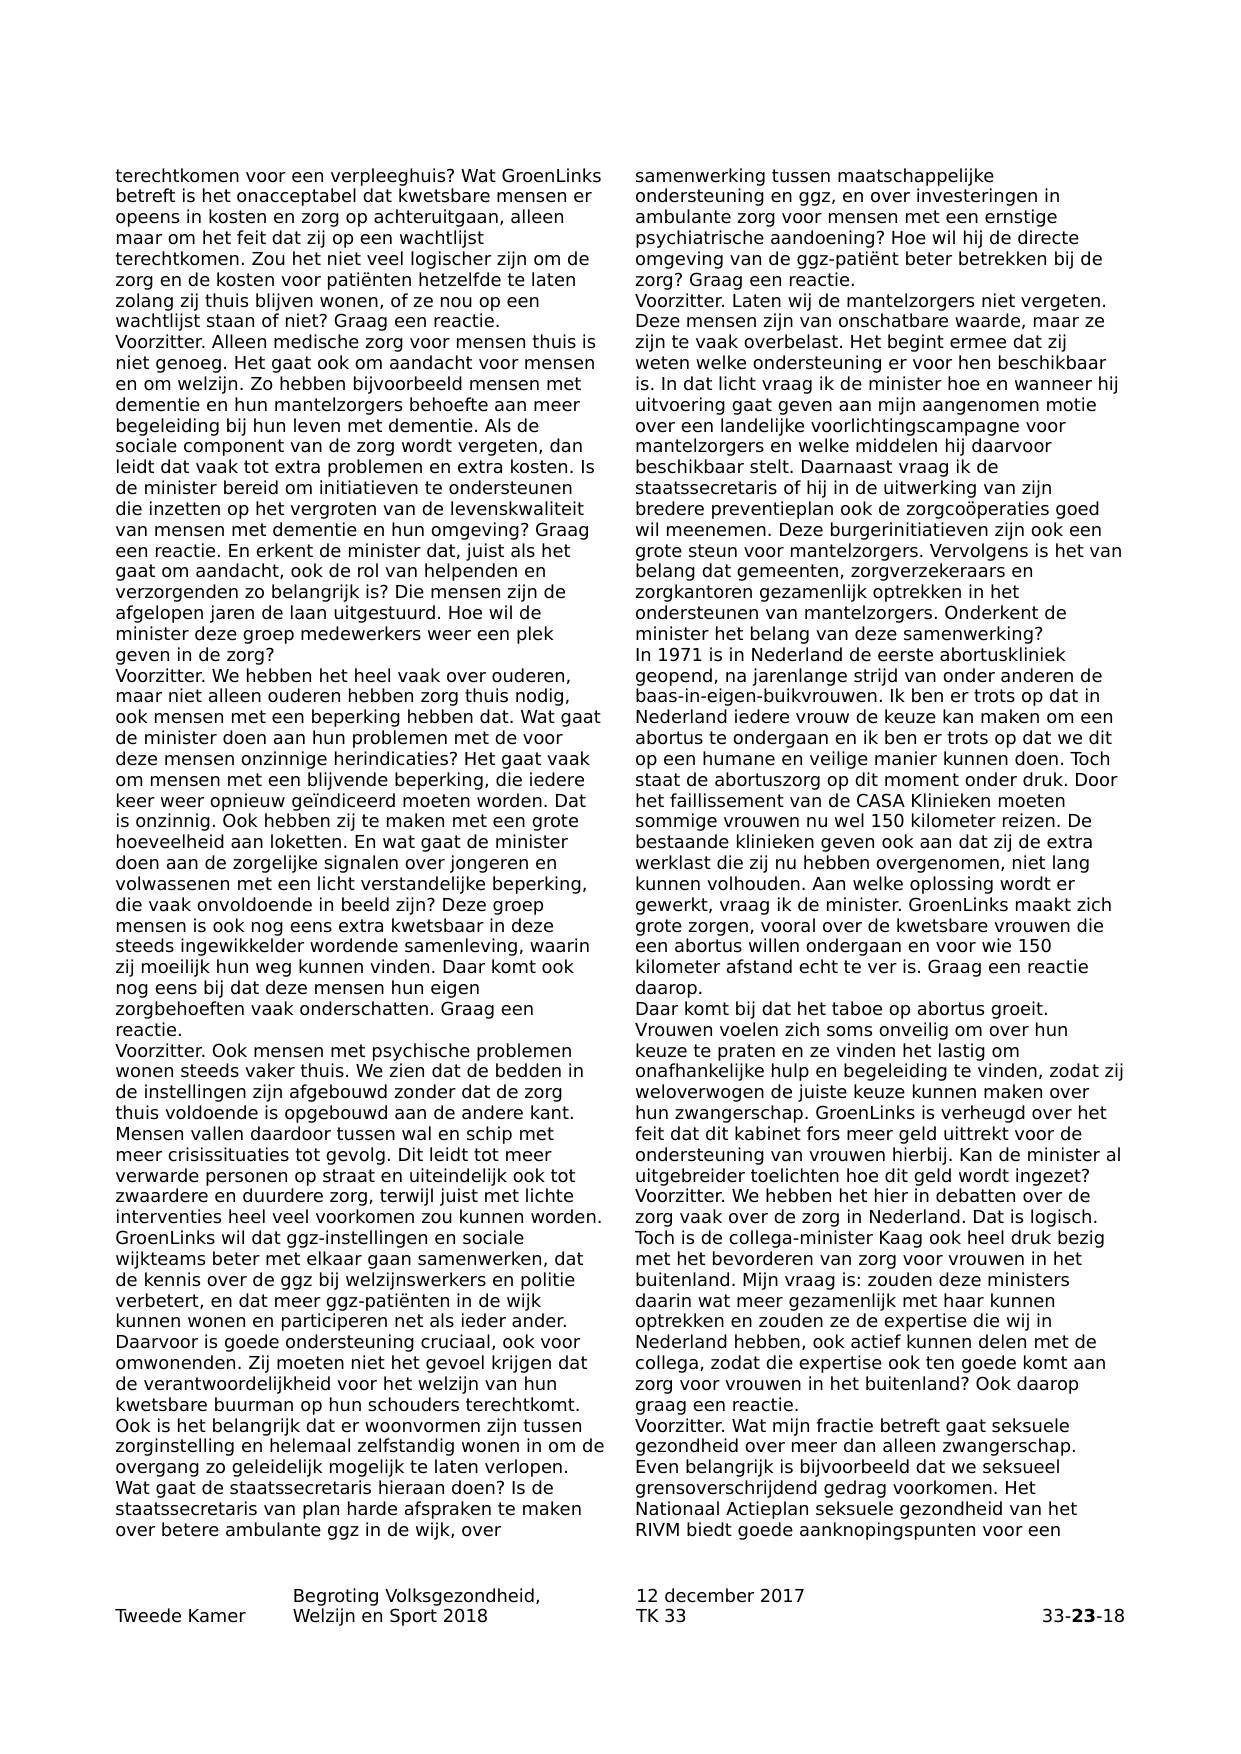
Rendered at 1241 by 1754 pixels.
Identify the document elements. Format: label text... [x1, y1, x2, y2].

text samenwerking tussen maatschappelijke ondersteuning en ggz, en over investeringen in ambulante zorg voor mensen met een ernstige psychiatrische aandoening? Hoe wil hij de directe omgeving van de ggz-patiënt beter betrekken bij de zorg? Graag een reactie. [635, 165, 1125, 290]
text Voorzitter. We hebben het heel vaak over ouderen, maar niet alleen ouderen hebben zorg thuis nodig, ook mensen met een beperking hebben dat. Wat gaat de minister doen aan hun problemen met de voor deze mensen onzinnige herindicaties? Het gaat vaak om mensen met een blijvende beperking, die iedere keer weer opnieuw geïndiceerd moeten worden. Dat is onzinnig. Ook hebben zij te maken met een grote hoeveelheid aan loketten. En wat gaat de minister doen aan de zorgelijke signalen over jongeren en volwassenen met een licht verstandelijke beperking, die vaak onvoldoende in beeld zijn? Deze groep mensen is ook nog eens extra kwetsbaar in deze steeds ingewikkelder wordende samenleving, waarin zij moeilijk hun weg kunnen vinden. Daar komt ook nog eens bij dat deze mensen hun eigen zorgbehoeften vaak onderschatten. Graag een reactie. [115, 665, 605, 1040]
text In 1971 is in Nederland de eerste abortuskliniek geopend, na jarenlange strijd van onder anderen de baas-in-eigen-buikvrouwen. Ik ben er trots op dat in Nederland iedere vrouw de keuze kan maken om een abortus te ondergaan en ik ben er trots op dat we dit op een humane en veilige manier kunnen doen. Toch staat de abortuszorg op dit moment onder druk. Door het faillissement van de CASA Klinieken moeten sommige vrouwen nu wel 150 kilometer reizen. De bestaande klinieken geven ook aan dat zij de extra werklast die zij nu hebben overgenomen, niet lang kunnen volhouden. Aan welke oplossing wordt er gewerkt, vraag ik de minister. GroenLinks maakt zich grote zorgen, vooral over de kwetsbare vrouwen die een abortus willen ondergaan en voor wie 150 kilometer afstand echt te ver is. Graag een reactie daarop. [635, 644, 1125, 999]
text Voorzitter. We hebben het hier in debatten over de zorg vaak over de zorg in Nederland. Dat is logisch. Toch is de collega-minister Kaag ook heel druk bezig met het bevorderen van zorg voor vrouwen in het buitenland. Mijn vraag is: zouden deze ministers daarin wat meer gezamenlijk met haar kunnen optrekken en zouden ze de expertise die wij in Nederland hebben, ook actief kunnen delen met de collega, zodat die expertise ook ten goede komt aan zorg voor vrouwen in het buitenland? Ook daarop graag een reactie. [635, 1186, 1125, 1415]
text Daarvoor is goede ondersteuning cruciaal, ook voor omwonenden. Zij moeten niet het gevoel krijgen dat de verantwoordelijkheid voor het welzijn van hun kwetsbare buurman op hun schouders terechtkomt. Ook is het belangrijk dat er woonvormen zijn tussen zorginstelling en helemaal zelfstandig wonen in om de overgang zo geleidelijk mogelijk te laten verlopen. Wat gaat de staatssecretaris hieraan doen? Is de staatssecretaris van plan harde afspraken te maken over betere ambulante ggz in de wijk, over [115, 1332, 605, 1540]
text Voorzitter. Alleen medische zorg voor mensen thuis is niet genoeg. Het gaat ook om aandacht voor mensen en om welzijn. Zo hebben bijvoorbeeld mensen met dementie en hun mantelzorgers behoefte aan meer begeleiding bij hun leven met dementie. Als de sociale component van de zorg wordt vergeten, dan leidt dat vaak tot extra problemen en extra kosten. Is de minister bereid om initiatieven te ondersteunen die inzetten op het vergroten van de levenskwaliteit van mensen met dementie en hun omgeving? Graag een reactie. En erkent de minister dat, juist als het gaat om aandacht, ook de rol van helpenden en verzorgenden zo belangrijk is? Die mensen zijn de afgelopen jaren de laan uitgestuurd. Hoe wil de minister deze groep medewerkers weer een plek geven in de zorg? [115, 332, 605, 665]
text Voorzitter. Ook mensen met psychische problemen wonen steeds vaker thuis. We zien dat de bedden in de instellingen zijn afgebouwd zonder dat de zorg thuis voldoende is opgebouwd aan de andere kant. Mensen vallen daardoor tussen wal en schip met meer crisissituaties tot gevolg. Dit leidt tot meer verwarde personen op straat en uiteindelijk ook tot zwaardere en duurdere zorg, terwijl juist met lichte interventies heel veel voorkomen zou kunnen worden. GroenLinks wil dat ggz-instellingen en sociale wijkteams beter met elkaar gaan samenwerken, dat de kennis over de ggz bij welzijnswerkers en politie verbetert, en dat meer ggz-patiënten in de wijk kunnen wonen en participeren net als ieder ander. [115, 1040, 605, 1332]
text Daar komt bij dat het taboe op abortus groeit. Vrouwen voelen zich soms onveilig om over hun keuze te praten en ze vinden het lastig om onafhankelijke hulp en begeleiding te vinden, zodat zij weloverwogen de juiste keuze kunnen maken over hun zwangerschap. GroenLinks is verheugd over het feit dat dit kabinet fors meer geld uittrekt voor de ondersteuning van vrouwen hierbij. Kan de minister al uitgebreider toelichten hoe dit geld wordt ingezet? [635, 999, 1125, 1186]
text Voorzitter. Laten wij de mantelzorgers niet vergeten. Deze mensen zijn van onschatbare waarde, maar ze zijn te vaak overbelast. Het begint ermee dat zij weten welke ondersteuning er voor hen beschikbaar is. In dat licht vraag ik de minister hoe en wanneer hij uitvoering gaat geven aan mijn aangenomen motie over een landelijke voorlichtingscampagne voor mantelzorgers en welke middelen hij daarvoor beschikbaar stelt. Daarnaast vraag ik de staatssecretaris of hij in de uitwerking van zijn bredere preventieplan ook de zorgcoöperaties goed wil meenemen. Deze burgerinitiatieven zijn ook een grote steun voor mantelzorgers. Vervolgens is het van belang dat gemeenten, zorgverzekeraars en zorgkantoren gezamenlijk optrekken in het ondersteunen van mantelzorgers. Onderkent de minister het belang van deze samenwerking? [635, 290, 1125, 644]
text terechtkomen voor een verpleeghuis? Wat GroenLinks betreft is het onacceptabel dat kwetsbare mensen er opeens in kosten en zorg op achteruitgaan, alleen maar om het feit dat zij op een wachtlijst terechtkomen. Zou het niet veel logischer zijn om de zorg en de kosten voor patiënten hetzelfde te laten zolang zij thuis blijven wonen, of ze nou op een wachtlijst staan of niet? Graag een reactie. [115, 165, 605, 332]
text Voorzitter. Wat mijn fractie betreft gaat seksuele gezondheid over meer dan alleen zwangerschap. Even belangrijk is bijvoorbeeld dat we seksueel grensoverschrijdend gedrag voorkomen. Het Nationaal Actieplan seksuele gezondheid van het RIVM biedt goede aanknopingspunten voor een [635, 1415, 1125, 1540]
